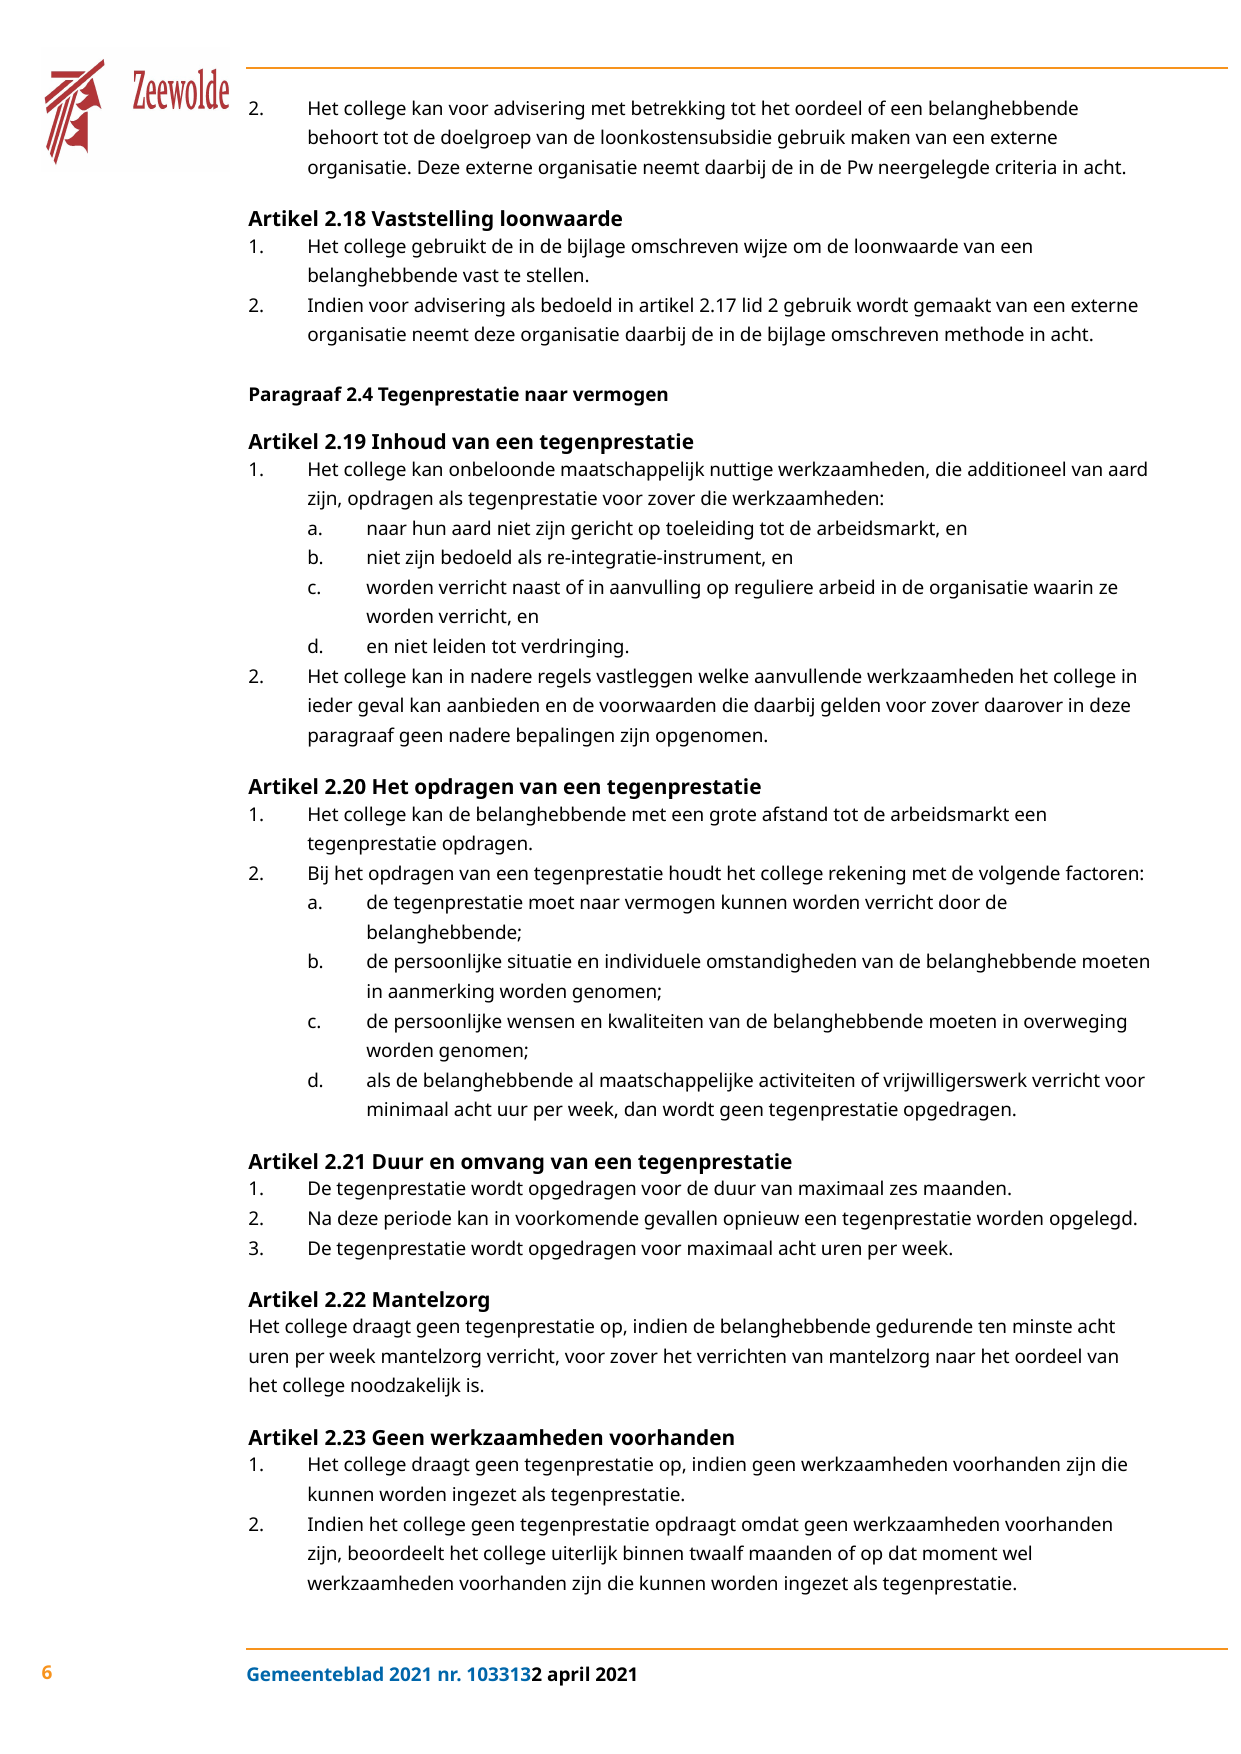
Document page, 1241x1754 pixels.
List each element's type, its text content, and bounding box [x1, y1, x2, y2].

list Het college kan in nadere regels vastleggen welke aanvullende werkzaamheden het college in ieder geval kan aanbieden en de voorwaarden die daarbij gelden voor zover daarover in deze paragraaf geen nadere bepalingen zijn opgenomen. [248, 663, 1152, 748]
list de persoonlijke wensen en kwaliteiten van de belanghebbende moeten in overweging worden genomen; [307, 1008, 1152, 1063]
list Bij het opdragen van een tegenprestatie houdt het college rekening met de volgende factoren: [248, 860, 1152, 886]
list naar hun aard niet zijn gericht op toeleiding tot de arbeidsmarkt, en [307, 515, 1152, 541]
list niet zijn bedoeld als re-integratie-instrument, en [307, 544, 1152, 570]
list Het college kan de belanghebbende met een grote afstand tot de arbeidsmarkt een tegenprestatie opdragen. [248, 801, 1152, 856]
text Artikel 2.20 Het opdragen van een tegenprestatie [248, 772, 1152, 801]
list Het college draagt geen tegenprestatie op, indien geen werkzaamheden voorhanden zijn die kunnen worden ingezet als tegenprestatie. [248, 1452, 1152, 1507]
list en niet leiden tot verdringing. [307, 633, 1152, 659]
list Het college gebruikt de in de bijlage omschreven wijze om de loonwaarde van een belanghebbende vast te stellen. [248, 233, 1152, 288]
picture [41, 47, 231, 172]
list als de belanghebbende al maatschappelijke activiteiten of vrijwilligerswerk verricht voor minimaal acht uur per week, dan wordt geen tegenprestatie opgedragen. [307, 1067, 1152, 1122]
text Artikel 2.21 Duur en omvang van een tegenprestatie [248, 1147, 1152, 1176]
list worden verricht naast of in aanvulling op reguliere arbeid in de organisatie waarin ze worden verricht, en [307, 574, 1152, 629]
text Artikel 2.18 Vaststelling loonwaarde [248, 204, 1152, 233]
list Indien voor advisering als bedoeld in artikel 2.17 lid 2 gebruik wordt gemaakt van een externe organisatie neemt deze organisatie daarbij de in de bijlage omschreven methode in acht. [248, 292, 1152, 347]
text Het college draagt geen tegenprestatie op, indien de belanghebbende gedurende ten minste acht uren per week mantelzorg verricht, voor zover het verrichten van mantelzorg naar het oordeel van het college noodzakelijk is. [248, 1313, 1152, 1398]
text Artikel 2.22 Mantelzorg [248, 1285, 1152, 1313]
text Artikel 2.23 Geen werkzaamheden voorhanden [248, 1423, 1152, 1452]
list de persoonlijke situatie en individuele omstandigheden van de belanghebbende moeten in aanmerking worden genomen; [307, 949, 1152, 1004]
list Het college kan onbeloonde maatschappelijk nuttige werkzaamheden, die additioneel van aard zijn, opdragen als tegenprestatie voor zover die werkzaamheden: [248, 456, 1152, 511]
list Na deze periode kan in voorkomende gevallen opnieuw een tegenprestatie worden opgelegd. [248, 1205, 1152, 1231]
list De tegenprestatie wordt opgedragen voor de duur van maximaal zes maanden. [248, 1176, 1152, 1201]
text Paragraaf 2.4 Tegenprestatie naar vermogen [248, 381, 1152, 406]
list De tegenprestatie wordt opgedragen voor maximaal acht uren per week. [248, 1235, 1152, 1260]
text Artikel 2.19 Inhoud van een tegenprestatie [248, 427, 1152, 456]
list de tegenprestatie moet naar vermogen kunnen worden verricht door de belanghebbende; [307, 889, 1152, 945]
list Indien het college geen tegenprestatie opdraagt omdat geen werkzaamheden voorhanden zijn, beoordeelt het college uiterlijk binnen twaalf maanden of op dat moment wel werkzaamheden voorhanden zijn die kunnen worden ingezet als tegenprestatie. [248, 1511, 1152, 1596]
list Het college kan voor advisering met betrekking tot het oordeel of een belanghebbende behoort tot de doelgroep van de loonkostensubsidie gebruik maken van een externe organisatie. Deze externe organisatie neemt daarbij de in de Pw neergelegde criteria in acht. [248, 95, 1152, 180]
